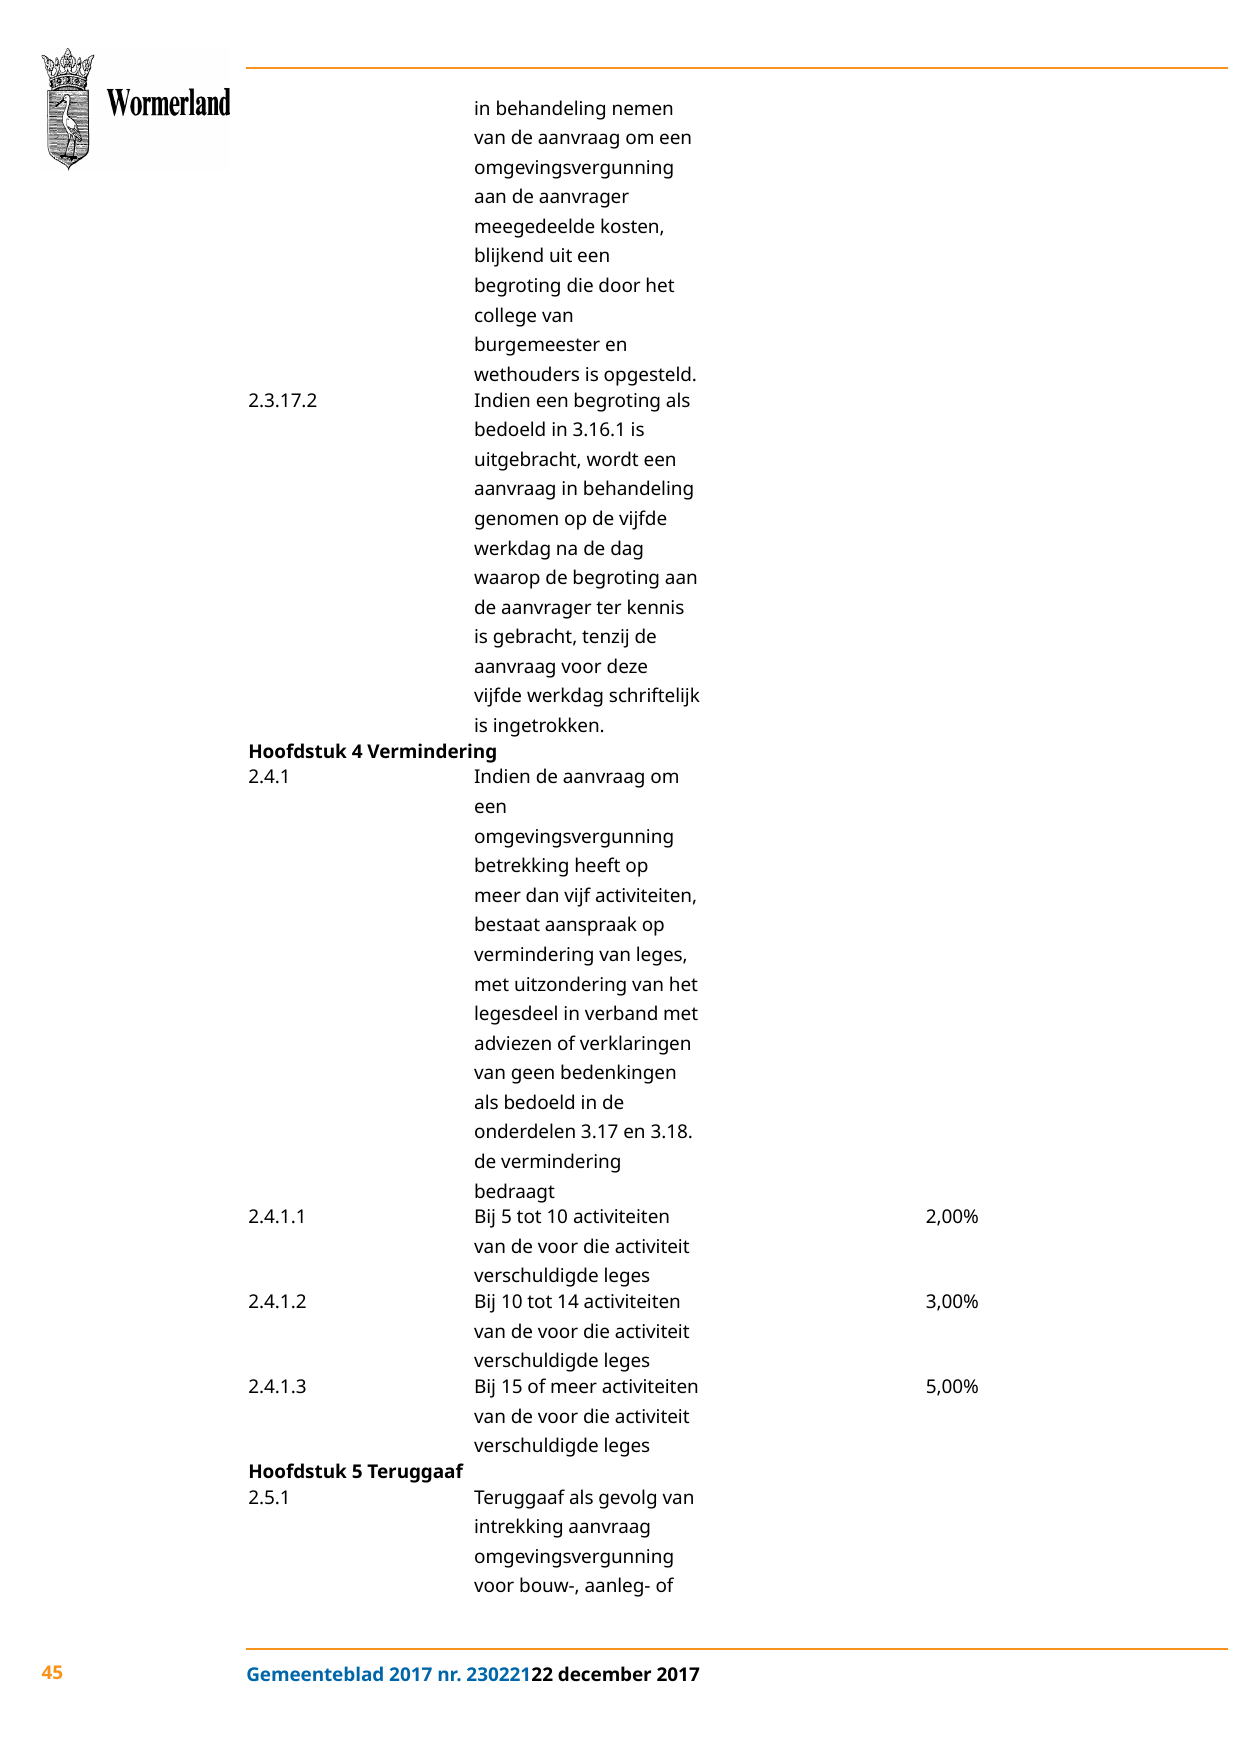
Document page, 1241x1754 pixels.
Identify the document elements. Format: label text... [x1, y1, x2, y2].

table_cell [700, 1289, 926, 1373]
table_cell [700, 1204, 926, 1288]
table_cell [700, 95, 926, 387]
table_cell [248, 95, 474, 387]
table_cell [700, 1484, 926, 1598]
table_cell Indien de aanvraag om een omgevingsvergunning betrekking heeft op meer dan vijf activiteiten, bestaat aanspraak op vermindering van leges, met uitzondering van het legesdeel in verband met adviezen of verklaringen van geen bedenkingen als bedoeld in de onderdelen 3.17 en 3.18. de vermindering bedraagt [474, 764, 700, 1203]
table_cell 2.4.1.2 [248, 1289, 474, 1373]
table_cell Bij 5 tot 10 activiteiten van de voor die activiteit verschuldigde leges [474, 1204, 700, 1288]
table_cell [700, 764, 926, 1203]
table_cell [926, 764, 1152, 1203]
table_cell Bij 15 of meer activiteiten van de voor die activiteit verschuldigde leges [474, 1373, 700, 1458]
table_cell 2.4.1 [248, 764, 474, 1203]
table_cell [700, 387, 926, 738]
table_cell 2.5.1 [248, 1484, 474, 1598]
table_cell [926, 387, 1152, 738]
table_cell Hoofdstuk 5 Teruggaaf [248, 1458, 1152, 1484]
table_cell Bij 10 tot 14 activiteiten van de voor die activiteit verschuldigde leges [474, 1289, 700, 1373]
table_cell 2.4.1.1 [248, 1204, 474, 1288]
table_cell [700, 1373, 926, 1458]
table_cell in behandeling nemen van de aanvraag om een omgevingsvergunning aan de aanvrager meegedeelde kosten, blijkend uit een begroting die door het college van burgemeester en wethouders is opgesteld. [474, 95, 700, 387]
table_cell 5,00% [926, 1373, 1152, 1458]
table_cell 3,00% [926, 1289, 1152, 1373]
table_cell [926, 95, 1152, 387]
picture [41, 47, 231, 172]
table_cell Teruggaaf als gevolg van intrekking aanvraag omgevingsvergunning voor bouw-, aanleg- of [474, 1484, 700, 1598]
table_cell 2,00% [926, 1204, 1152, 1288]
table_cell Hoofdstuk 4 Vermindering [248, 738, 1152, 764]
table_cell Indien een begroting als bedoeld in 3.16.1 is uitgebracht, wordt een aanvraag in behandeling genomen op de vijfde werkdag na de dag waarop de begroting aan de aanvrager ter kennis is gebracht, tenzij de aanvraag voor deze vijfde werkdag schriftelijk is ingetrokken. [474, 387, 700, 738]
table_cell 2.3.17.2 [248, 387, 474, 738]
table_cell [926, 1484, 1152, 1598]
table_cell 2.4.1.3 [248, 1373, 474, 1458]
